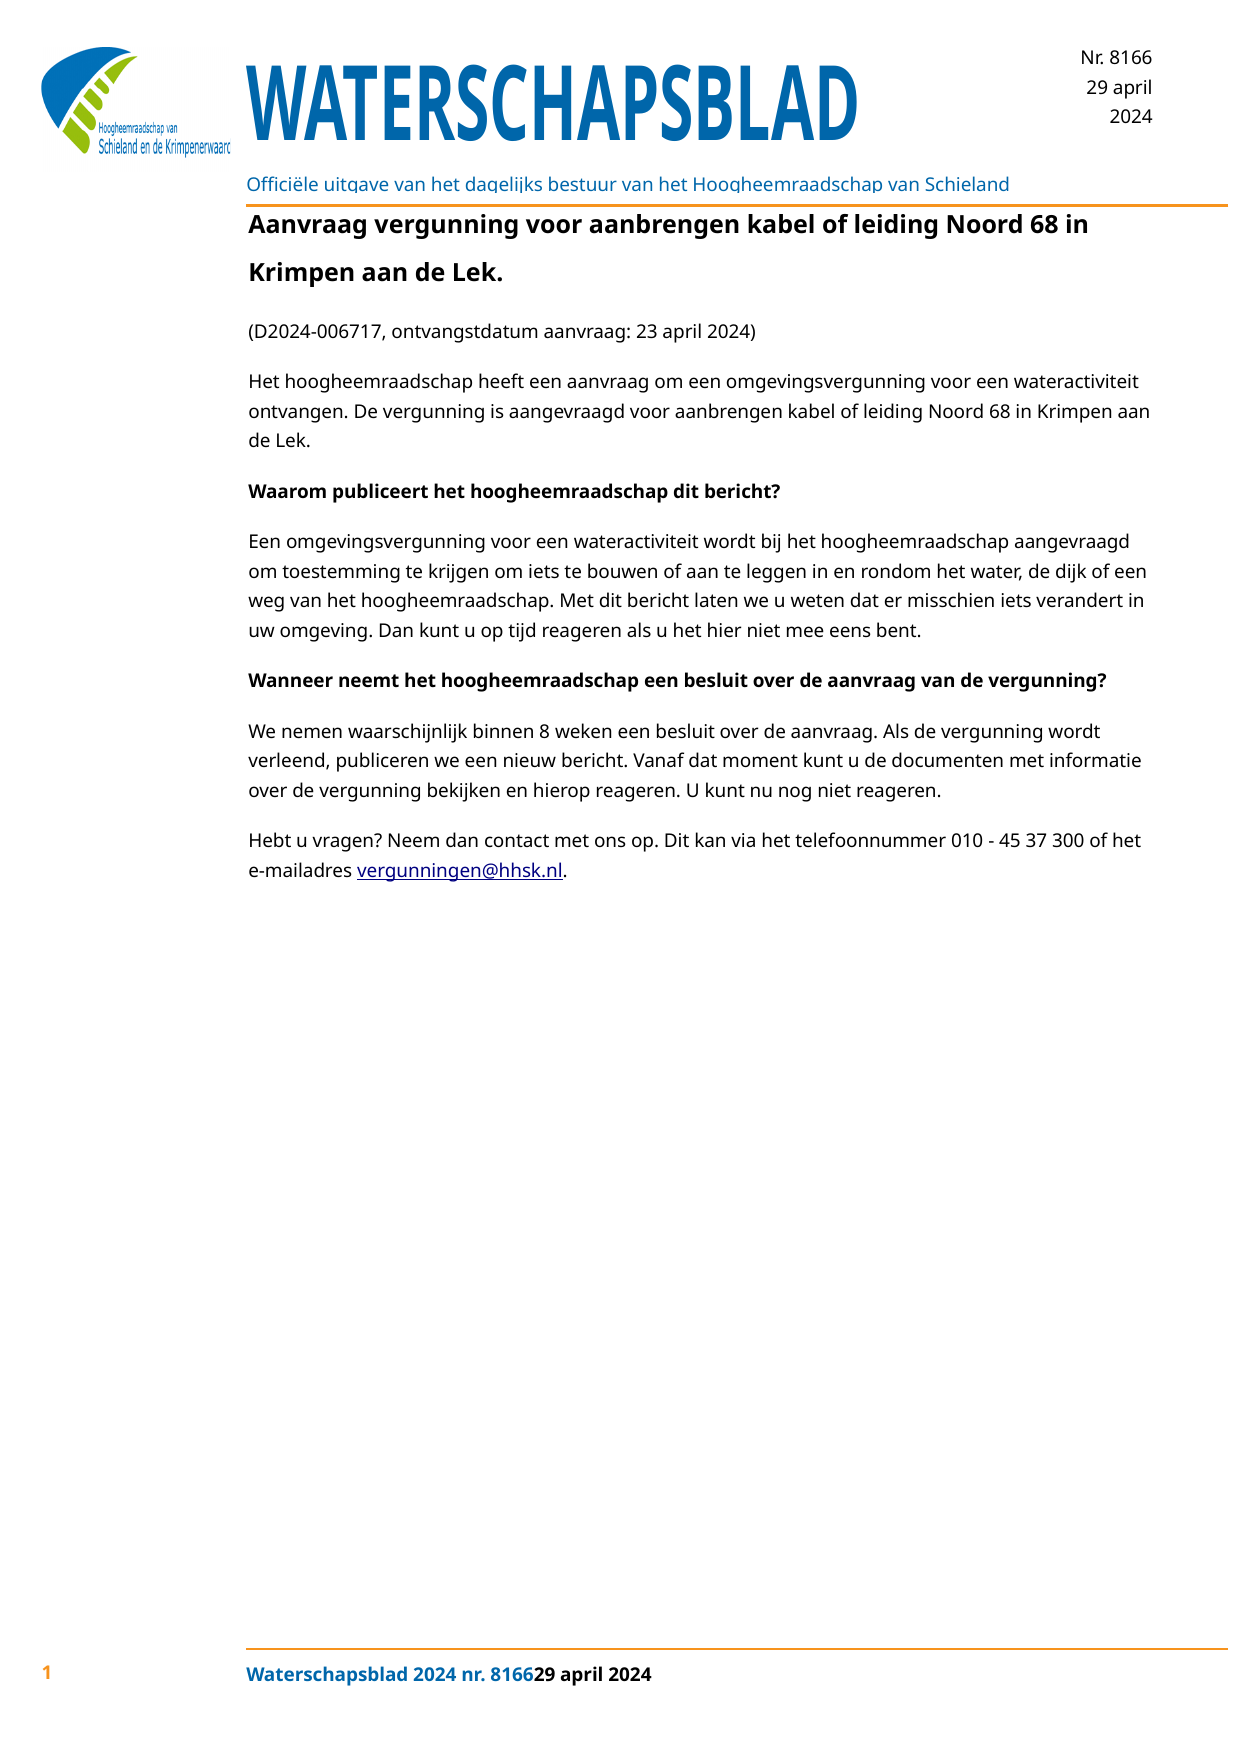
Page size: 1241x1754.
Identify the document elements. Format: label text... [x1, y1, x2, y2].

text Een omgevingsvergunning voor een wateractiviteit wordt bij het hoogheemraadschap aangevraagd om toestemming te krijgen om iets te bouwen of aan te leggen in en rondom het water, de dijk of een weg van het hoogheemraadschap. Met dit bericht laten we u weten dat er misschien iets verandert in uw omgeving. Dan kunt u op tijd reageren als u het hier niet mee eens bent. [248, 528, 1152, 643]
text (D2024-006717, ontvangstdatum aanvraag: 23 april 2024) [248, 318, 1152, 344]
picture [41, 47, 231, 172]
text Waarom publiceert het hoogheemraadschap dit bericht? [248, 478, 1152, 504]
text We nemen waarschijnlijk binnen 8 weken een besluit over de aanvraag. Als de vergunning wordt verleend, publiceren we een nieuw bericht. Vanaf dat moment kunt u de documenten met informatie over de vergunning bekijken en hierop reageren. U kunt nu nog niet reageren. [248, 718, 1152, 803]
text Wanneer neemt het hoogheemraadschap een besluit over de aanvraag van de vergunning? [248, 667, 1152, 693]
text Het hoogheemraadschap heeft een aanvraag om een omgevingsvergunning voor een wateractiviteit ontvangen. De vergunning is aangevraagd voor aanbrengen kabel of leiding Noord 68 in Krimpen aan de Lek. [248, 368, 1152, 453]
text Hebt u vragen? Neem dan contact met ons op. Dit kan via het telefoonnummer 010 - 45 37 300 of het e-mailadres vergunningen@hhsk.nl. [248, 827, 1152, 883]
text Aanvraag vergunning voor aanbrengen kabel of leiding Noord 68 in Krimpen aan de Lek. [248, 207, 1152, 288]
